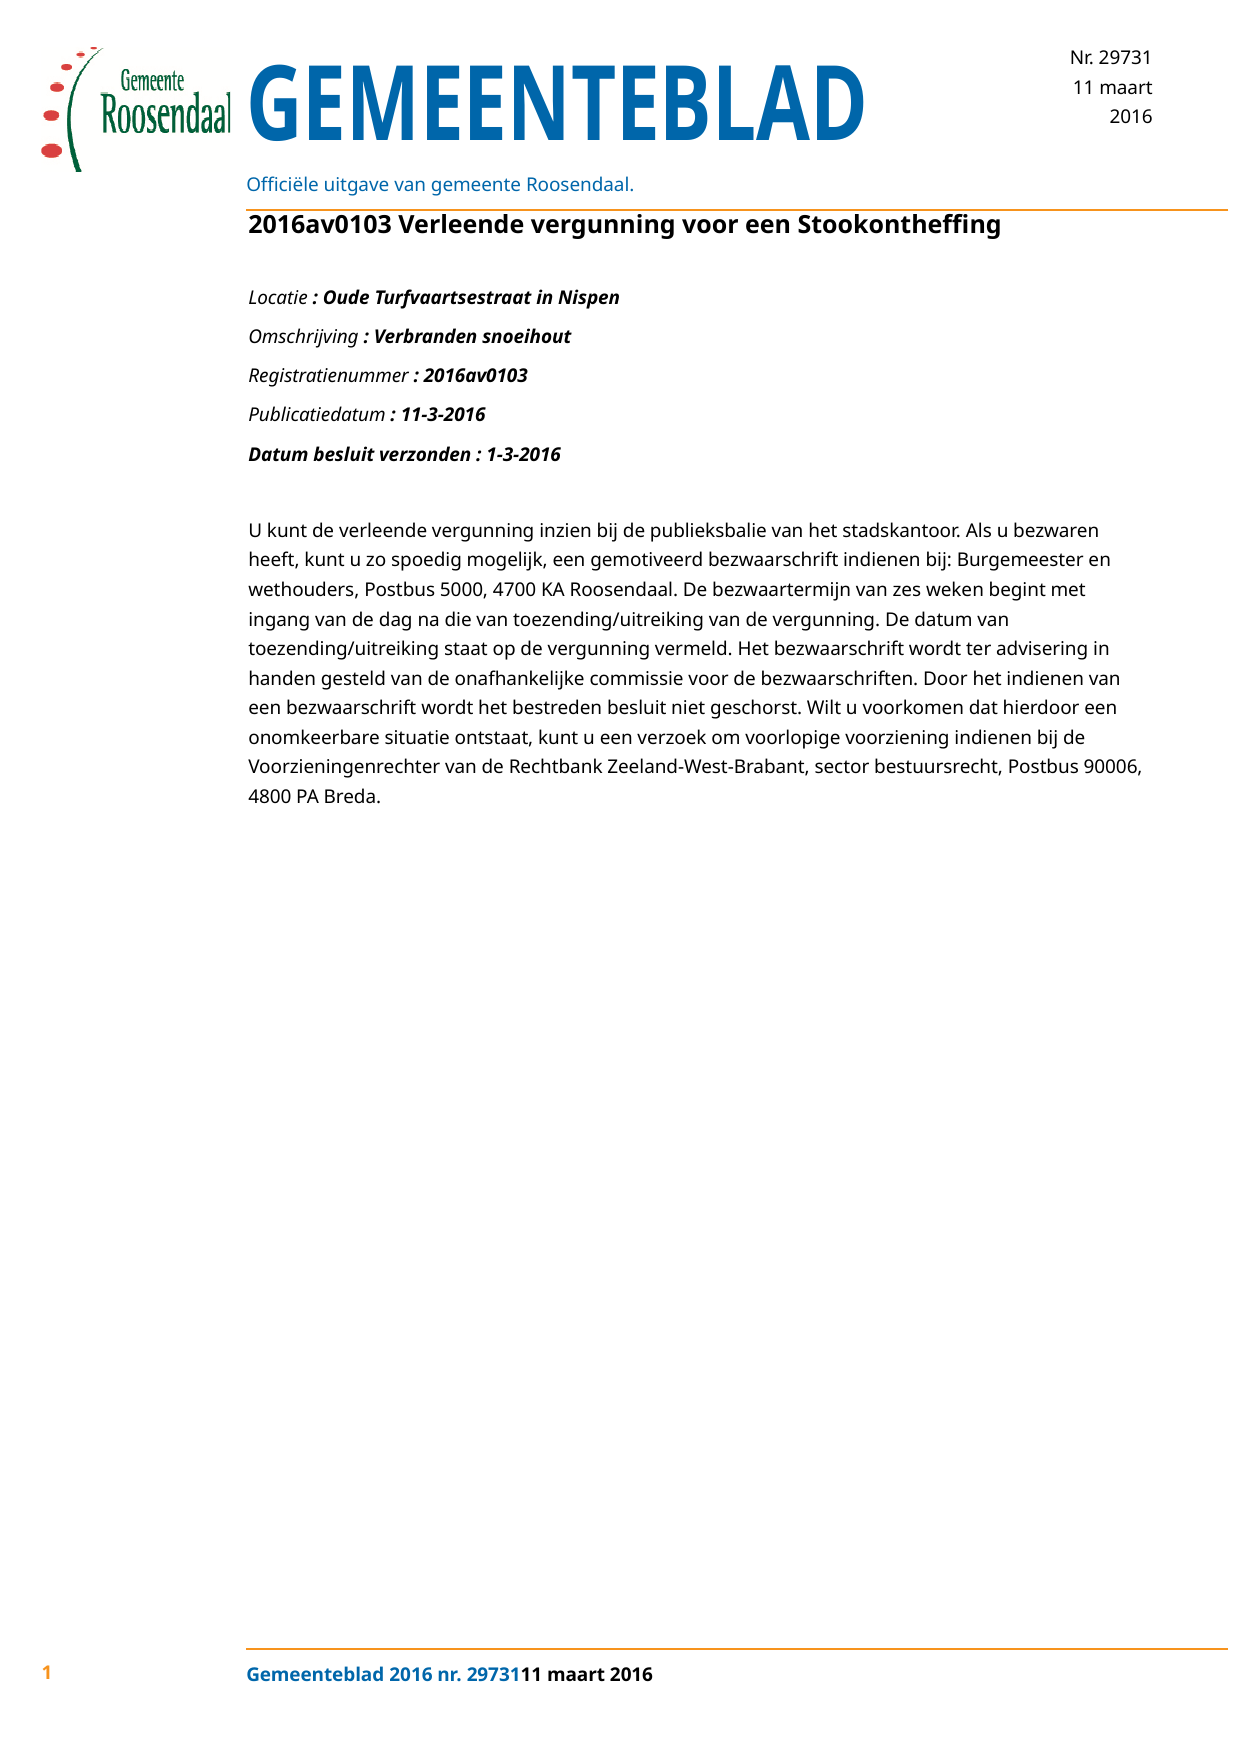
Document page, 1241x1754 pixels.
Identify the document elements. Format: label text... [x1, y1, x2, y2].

text Publicatiedatum : 11-3-2016 [248, 402, 1152, 427]
text U kunt de verleende vergunning inzien bij de publieksbalie van het stadskantoor. Als u bezwaren heeft, kunt u zo spoedig mogelijk, een gemotiveerd bezwaarschrift indienen bij: Burgemeester en wethouders, Postbus 5000, 4700 KA Roosendaal. De bezwaartermijn van zes weken begint met ingang van de dag na die van toezending/uitreiking van de vergunning. De datum van toezending/uitreiking staat op de vergunning vermeld. Het bezwaarschrift wordt ter advisering in handen gesteld van de onafhankelijke commissie voor de bezwaarschriften. Door het indienen van een bezwaarschrift wordt het bestreden besluit niet geschorst. Wilt u voorkomen dat hierdoor een onomkeerbare situatie ontstaat, kunt u een verzoek om voorlopige voorziening indienen bij de Voorzieningenrechter van de Rechtbank Zeeland-West-Brabant, sector bestuursrecht, Postbus 90006, 4800 PA Breda. [248, 517, 1152, 809]
text Registratienummer : 2016av0103 [248, 362, 1152, 388]
text Omschrijving : Verbranden snoeihout [248, 323, 1152, 349]
picture [41, 47, 231, 172]
text Datum besluit verzonden : 1-3-2016 [248, 441, 1152, 467]
text 2016av0103 Verleende vergunning voor een Stookontheffing [248, 211, 1152, 241]
text Locatie : Oude Turfvaartsestraat in Nispen [248, 284, 1152, 309]
